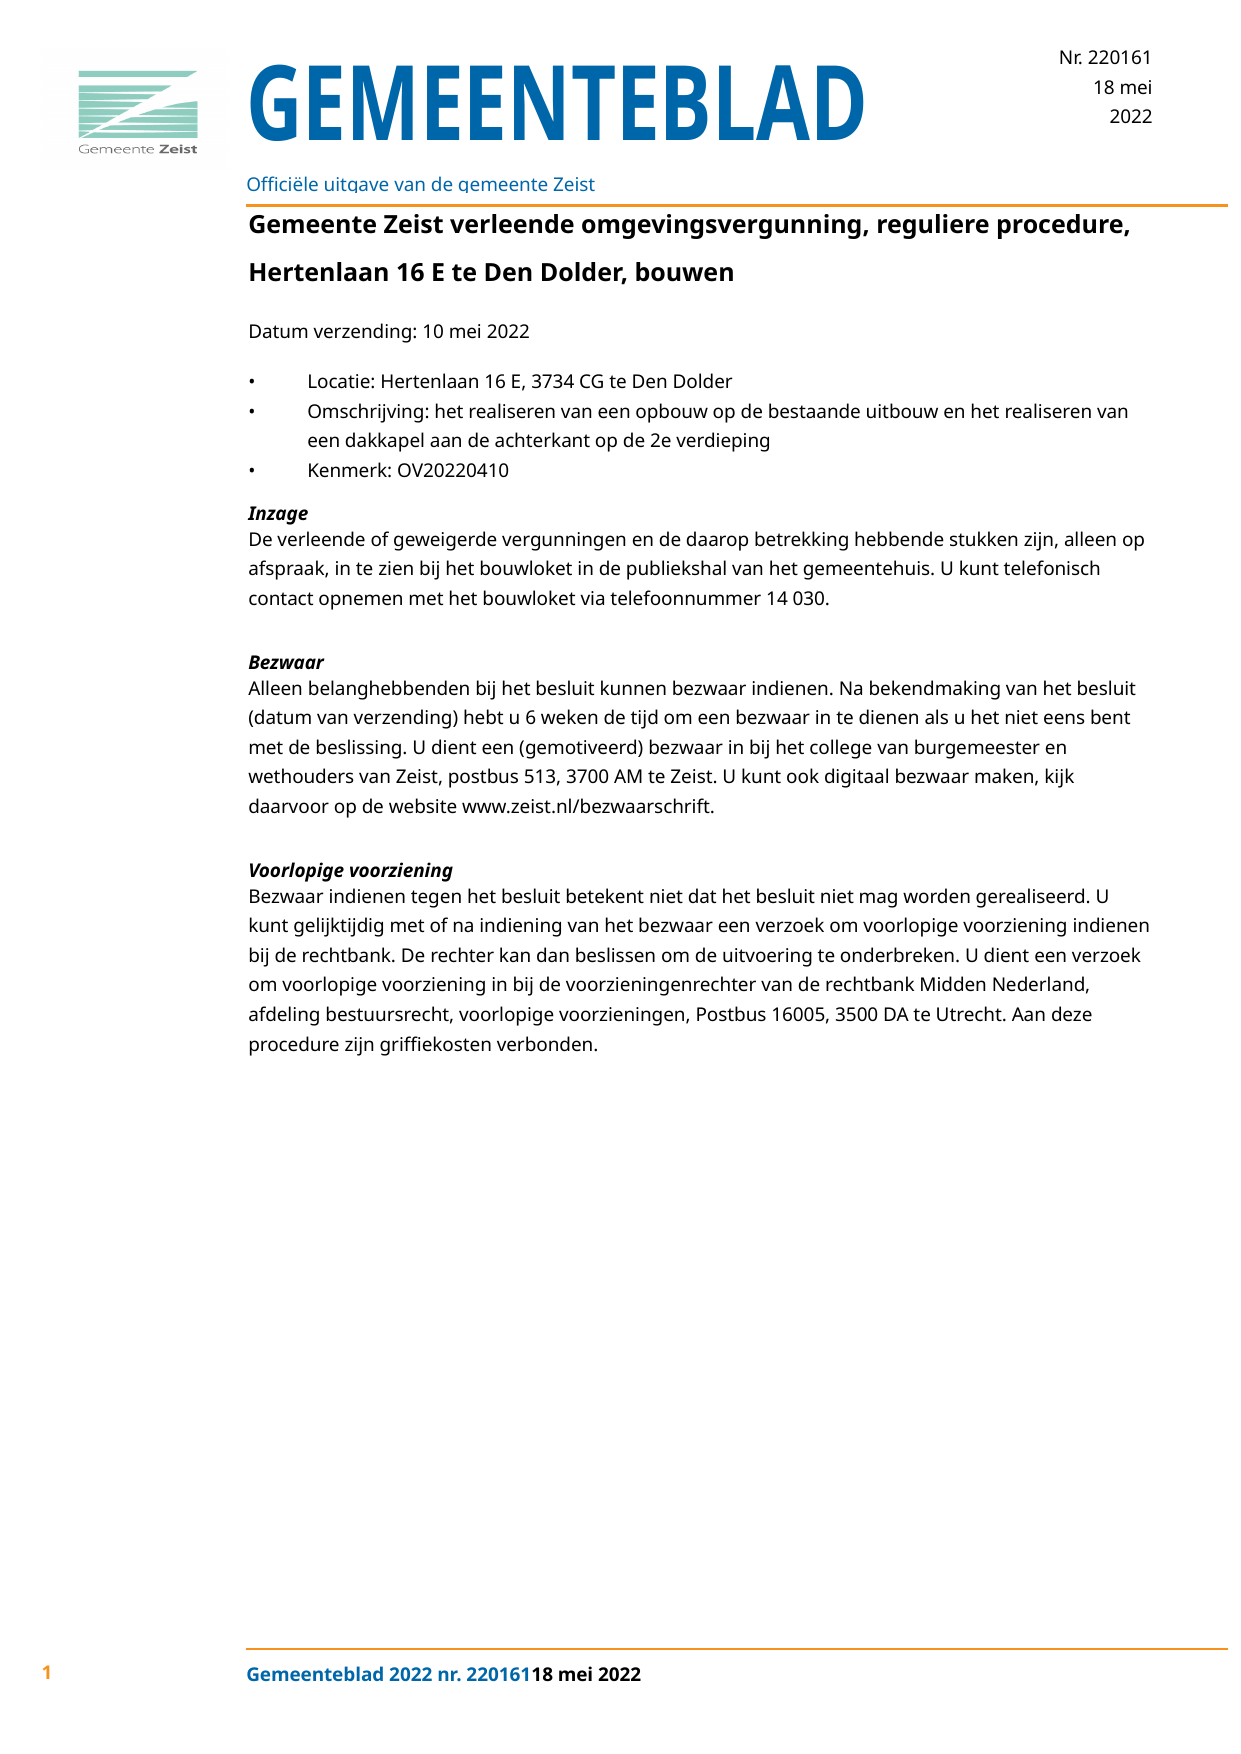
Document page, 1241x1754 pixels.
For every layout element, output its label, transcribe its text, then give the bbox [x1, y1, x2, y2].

text Voorlopige voorziening [248, 857, 1152, 883]
text Alleen belanghebbenden bij het besluit kunnen bezwaar indienen. Na bekendmaking van het besluit (datum van verzending) hebt u 6 weken de tijd om een bezwaar in te dienen als u het niet eens bent met de beslissing. U dient een (gemotiveerd) bezwaar in bij het college van burgemeester en wethouders van Zeist, postbus 513, 3700 AM te Zeist. U kunt ook digitaal bezwaar maken, kijk daarvoor op de website www.zeist.nl/bezwaarschrift. [248, 675, 1152, 819]
picture [41, 47, 231, 172]
text Datum verzending: 10 mei 2022 [248, 318, 1152, 344]
text Inzage [248, 500, 1152, 526]
list Omschrijving: het realiseren van een opbouw op de bestaande uitbouw en het realiseren van een dakkapel aan de achterkant op de 2e verdieping [248, 398, 1152, 453]
text Bezwaar [248, 649, 1152, 675]
text Bezwaar indienen tegen het besluit betekent niet dat het besluit niet mag worden gerealiseerd. U kunt gelijktijdig met of na indiening van het bezwaar een verzoek om voorlopige voorziening indienen bij de rechtbank. De rechter kan dan beslissen om de uitvoering te onderbreken. U dient een verzoek om voorlopige voorziening in bij de voorzieningenrechter van de rechtbank Midden Nederland, afdeling bestuursrecht, voorlopige voorzieningen, Postbus 16005, 3500 DA te Utrecht. Aan deze procedure zijn griffiekosten verbonden. [248, 883, 1152, 1056]
list Locatie: Hertenlaan 16 E, 3734 CG te Den Dolder [248, 368, 1152, 394]
text Gemeente Zeist verleende omgevingsvergunning, reguliere procedure, Hertenlaan 16 E te Den Dolder, bouwen [248, 207, 1152, 288]
text De verleende of geweigerde vergunningen en de daarop betrekking hebbende stukken zijn, alleen op afspraak, in te zien bij het bouwloket in de publiekshal van het gemeentehuis. U kunt telefonisch contact opnemen met het bouwloket via telefoonnummer 14 030. [248, 526, 1152, 611]
list Kenmerk: OV20220410 [248, 457, 1152, 483]
